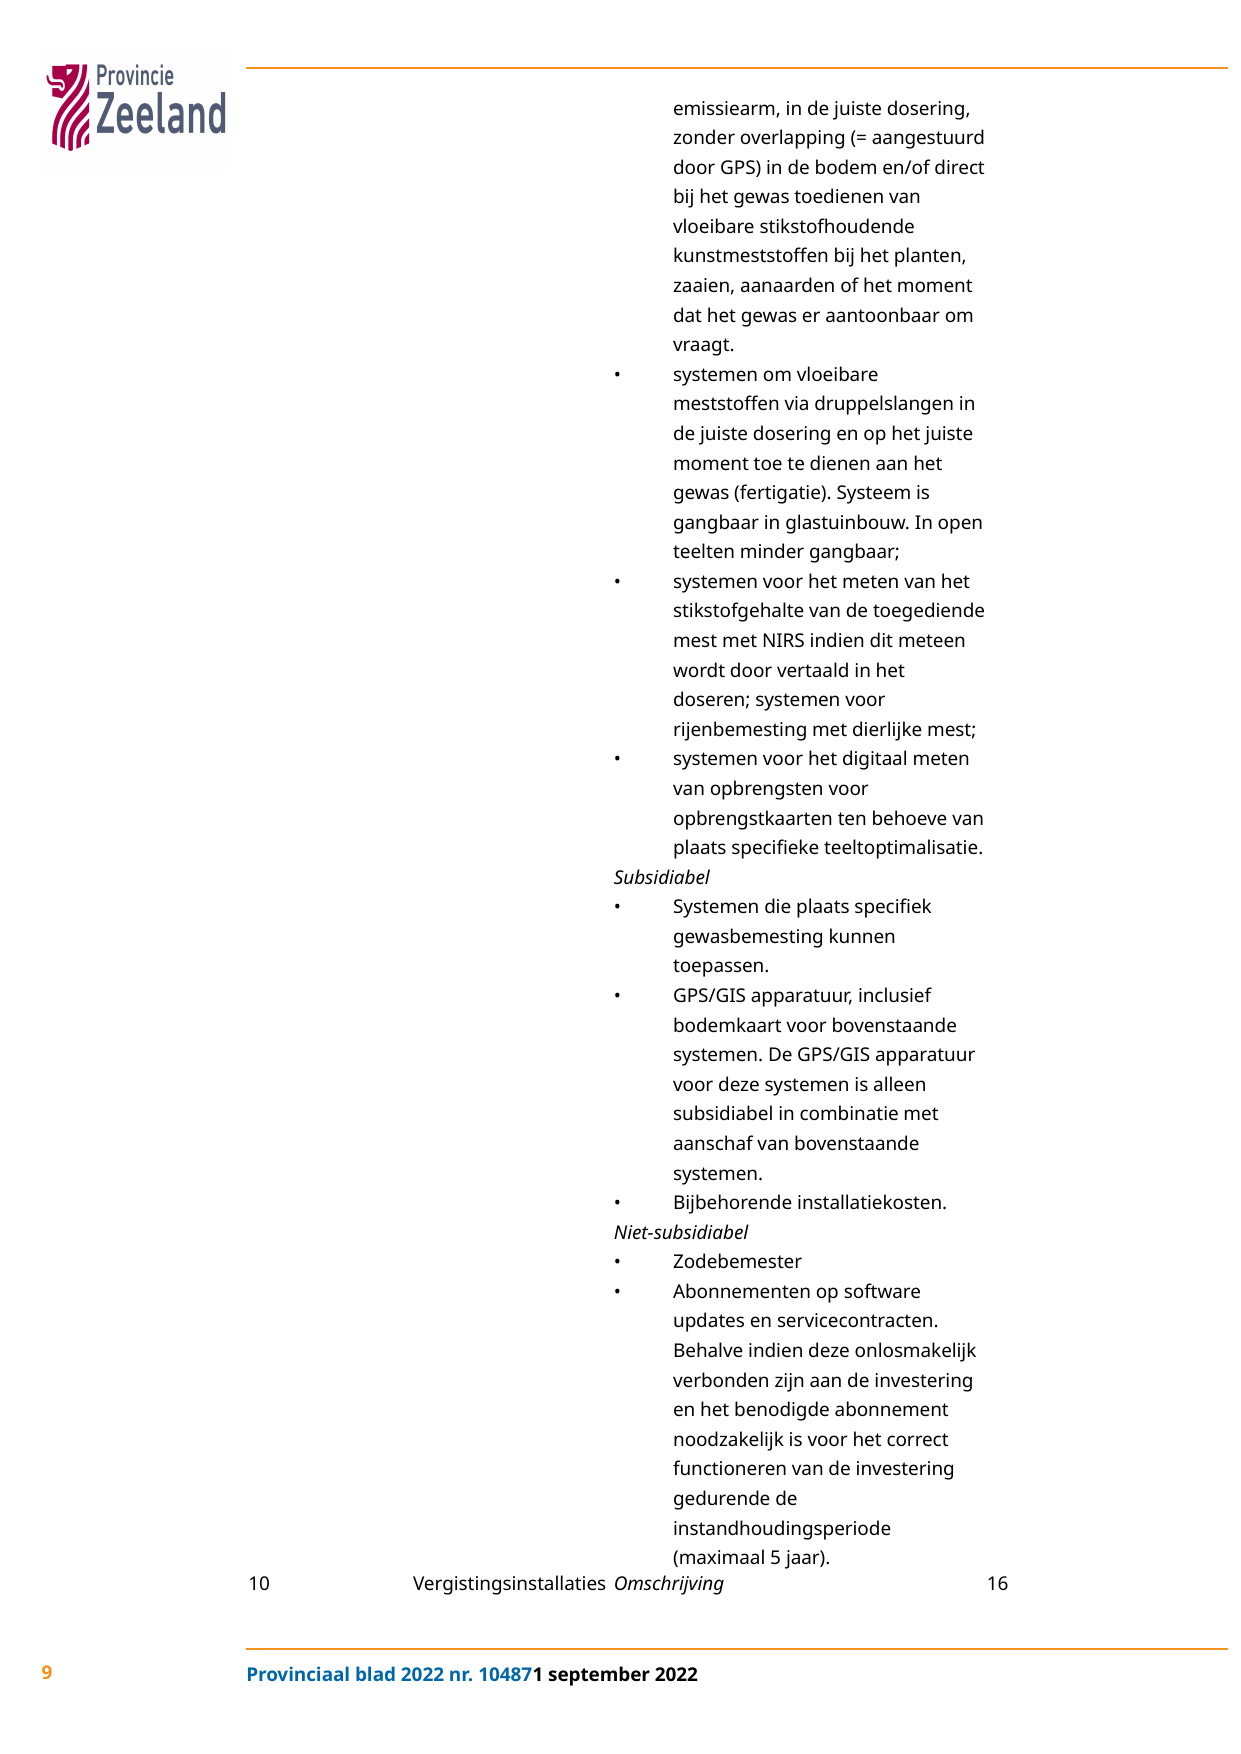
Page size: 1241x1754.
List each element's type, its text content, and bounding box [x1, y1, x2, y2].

table_cell [413, 95, 614, 1570]
table_cell [248, 95, 413, 1570]
table_cell 16 [987, 1570, 1152, 1596]
table_cell [987, 95, 1152, 1570]
picture [41, 47, 231, 172]
table_cell 10 [248, 1570, 413, 1596]
table_cell Omschrijving [614, 1570, 987, 1596]
table_cell Vergistingsinstallaties [413, 1570, 614, 1596]
table_cell emissiearm, in de juiste dosering, zonder overlapping (= aangestuurd door GPS) in de bodem en/of direct bij het gewas toedienen van vloeibare stikstofhoudende kunstmeststoffen bij het planten, zaaien, aanaarden of het moment dat het gewas er aantoonbaar om vraagt. systemen om vloeibare meststoffen via druppelslangen in de juiste dosering en op het juiste moment toe te dienen aan het gewas (fertigatie). Systeem is gangbaar in glastuinbouw. In open teelten minder gangbaar; systemen voor het meten van het stikstofgehalte van de toegediende mest met NIRS indien dit meteen wordt door vertaald in het doseren; systemen voor rijenbemesting met dierlijke mest; systemen voor het digitaal meten van opbrengsten voor opbrengstkaarten ten behoeve van plaats specifieke teeltoptimalisatie. Subsidiabel Systemen die plaats specifiek gewasbemesting kunnen toepassen. GPS/GIS apparatuur, inclusief bodemkaart voor bovenstaande systemen. De GPS/GIS apparatuur voor deze systemen is alleen subsidiabel in combinatie met aanschaf van bovenstaande systemen. Bijbehorende installatiekosten. Niet-subsidiabel Zodebemester Abonnementen op software updates en servicecontracten. Behalve indien deze onlosmakelijk verbonden zijn aan de investering en het benodigde abonnement noodzakelijk is voor het correct functioneren van de investering gedurende de instandhoudingsperiode (maximaal 5 jaar). [614, 95, 987, 1570]
